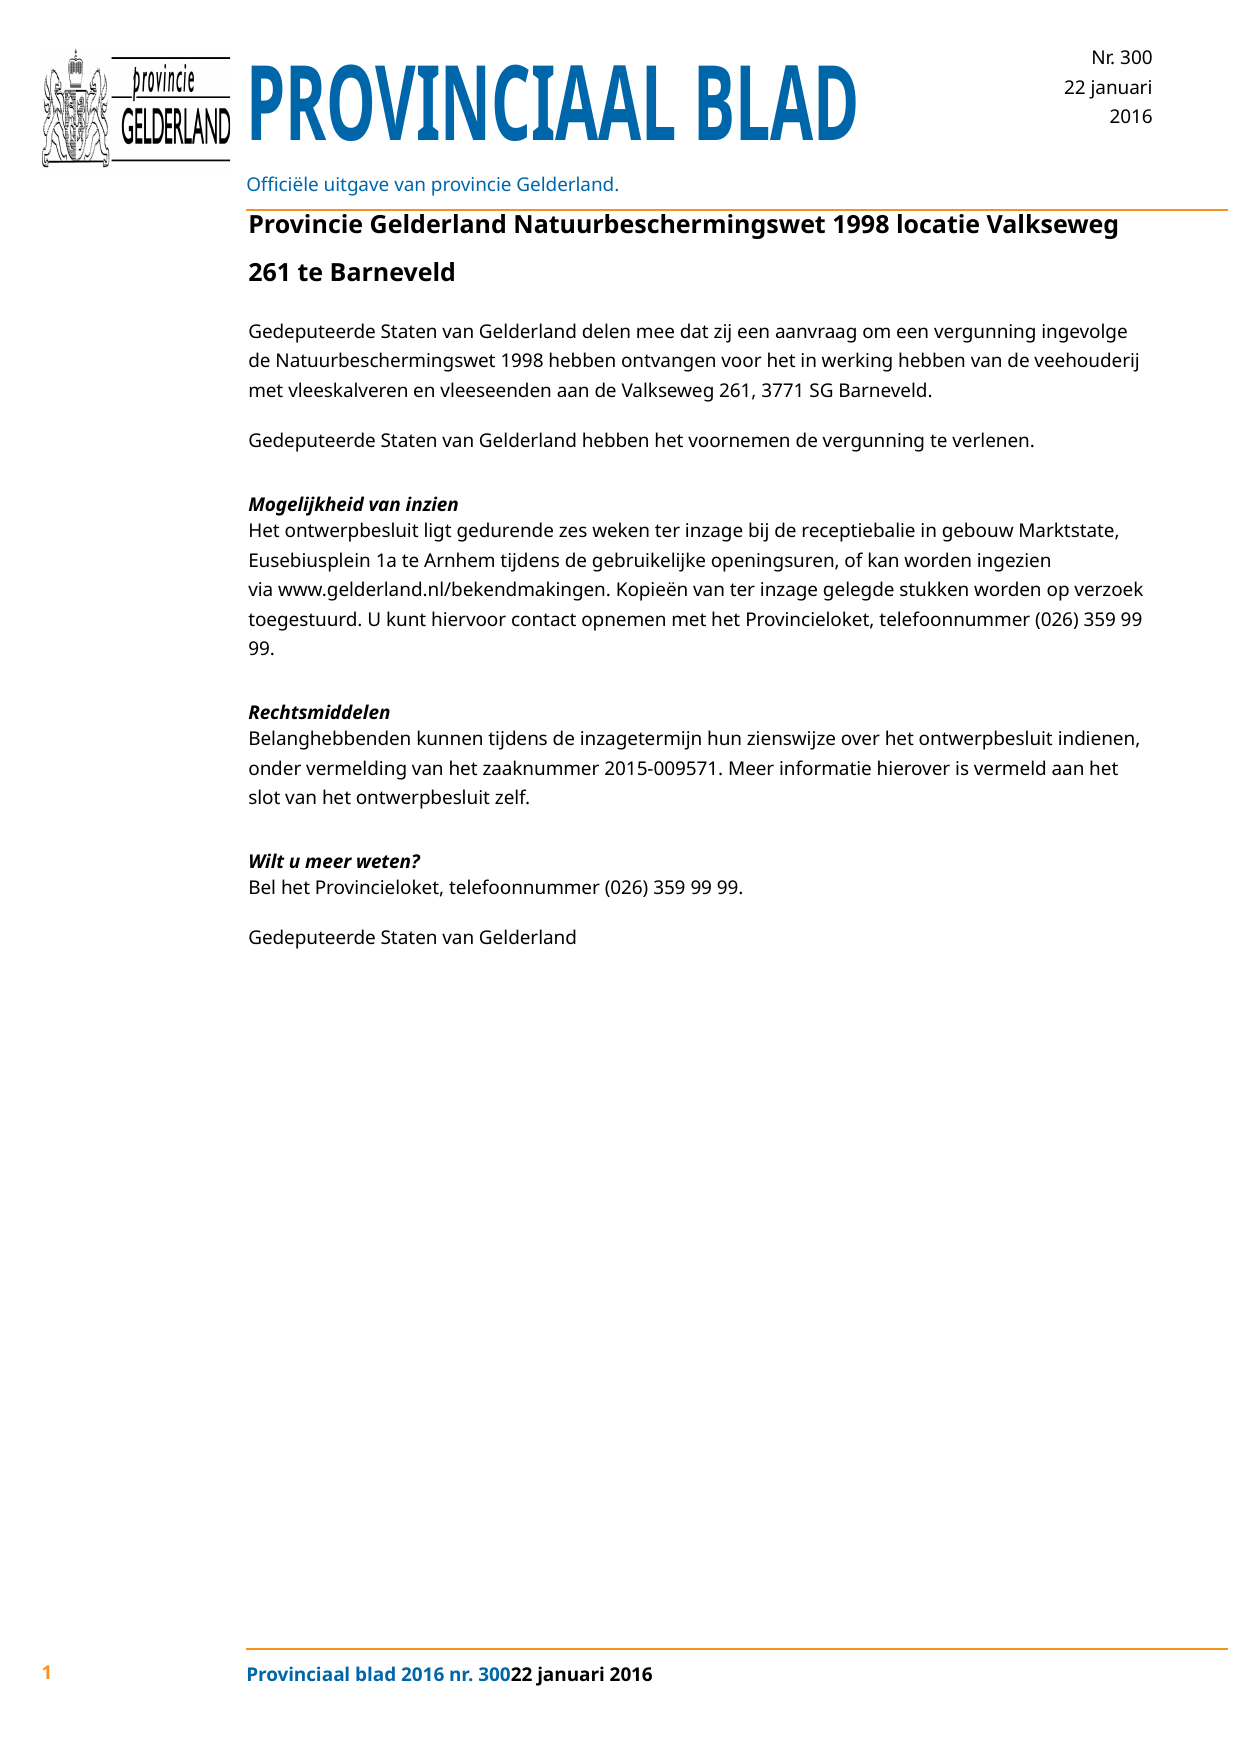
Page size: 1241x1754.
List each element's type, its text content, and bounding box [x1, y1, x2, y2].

picture [41, 47, 231, 172]
text Mogelijkheid van inzien [248, 491, 1152, 517]
text Provincie Gelderland Natuurbeschermingswet 1998 locatie Valkseweg 261 te Barneveld [248, 211, 1152, 288]
text Gedeputeerde Staten van Gelderland [248, 924, 1152, 950]
text Gedeputeerde Staten van Gelderland hebben het voornemen de vergunning te verlenen. [248, 427, 1152, 453]
text Bel het Provincieloket, telefoonnummer (026) 359 99 99. [248, 874, 1152, 900]
text Wilt u meer weten? [248, 848, 1152, 874]
text Rechtsmiddelen [248, 699, 1152, 725]
text Gedeputeerde Staten van Gelderland delen mee dat zij een aanvraag om een vergunning ingevolge de Natuurbeschermingswet 1998 hebben ontvangen voor het in werking hebben van de veehouderij met vleeskalveren en vleeseenden aan de Valkseweg 261, 3771 SG Barneveld. [248, 318, 1152, 403]
text Belanghebbenden kunnen tijdens de inzagetermijn hun zienswijze over het ontwerpbesluit indienen, onder vermelding van het zaaknummer 2015-009571. Meer informatie hierover is vermeld aan het slot van het ontwerpbesluit zelf. [248, 725, 1152, 810]
text Het ontwerpbesluit ligt gedurende zes weken ter inzage bij de receptiebalie in gebouw Marktstate, Eusebiusplein 1a te Arnhem tijdens de gebruikelijke openingsuren, of kan worden ingezien via www.gelderland.nl/bekendmakingen. Kopieën van ter inzage gelegde stukken worden op verzoek toegestuurd. U kunt hiervoor contact opnemen met het Provincieloket, telefoonnummer (026) 359 99 99. [248, 517, 1152, 661]
